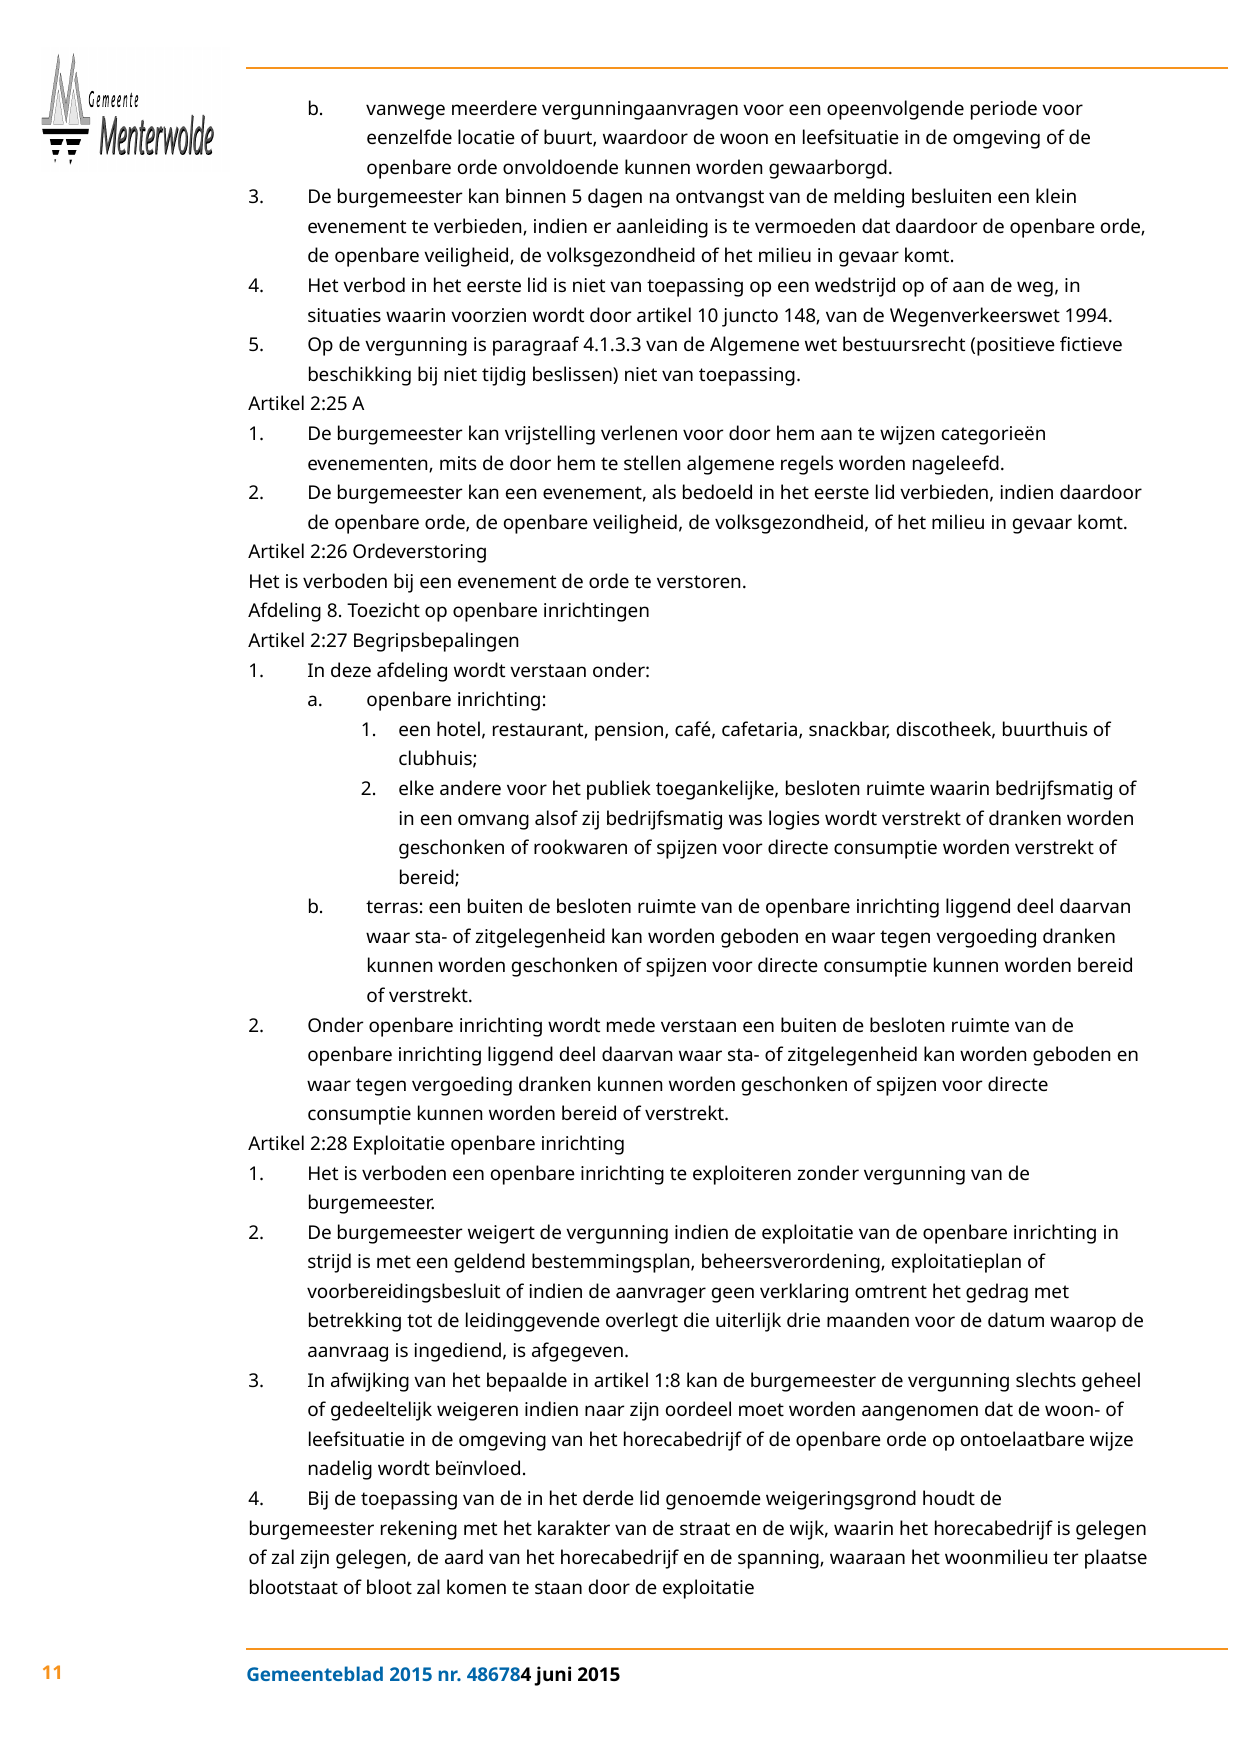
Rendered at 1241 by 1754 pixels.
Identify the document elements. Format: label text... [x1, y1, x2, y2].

list elke andere voor het publiek toegankelijke, besloten ruimte waarin bedrijfsmatig of in een omvang alsof zij bedrijfsmatig was logies wordt verstrekt of dranken worden geschonken of rookwaren of spijzen voor directe consumptie worden verstrekt of bereid; [361, 775, 1152, 890]
list Bij de toepassing van de in het derde lid genoemde weigeringsgrond houdt de [248, 1485, 1152, 1511]
list De burgemeester weigert de vergunning indien de exploitatie van de openbare inrichting in strijd is met een geldend bestemmingsplan, beheersverordening, exploitatieplan of voorbereidingsbesluit of indien de aanvrager geen verklaring omtrent het gedrag met betrekking tot de leidinggevende overlegt die uiterlijk drie maanden voor de datum waarop de aanvraag is ingediend, is afgegeven. [248, 1219, 1152, 1363]
list vanwege meerdere vergunningaanvragen voor een opeenvolgende periode voor eenzelfde locatie of buurt, waardoor de woon en leefsituatie in de omgeving of de openbare orde onvoldoende kunnen worden gewaarborgd. [307, 95, 1152, 180]
text Artikel 2:26 Ordeverstoring [248, 538, 1152, 564]
text Artikel 2:25 A [248, 391, 1152, 416]
text Afdeling 8. Toezicht op openbare inrichtingen [248, 598, 1152, 623]
list De burgemeester kan vrijstelling verlenen voor door hem aan te wijzen categorieën evenementen, mits de door hem te stellen algemene regels worden nageleefd. [248, 420, 1152, 476]
list Op de vergunning is paragraaf 4.1.3.3 van de Algemene wet bestuursrecht (positieve fictieve beschikking bij niet tijdig beslissen) niet van toepassing. [248, 331, 1152, 387]
list In deze afdeling wordt verstaan onder: [248, 657, 1152, 683]
list een hotel, restaurant, pension, café, cafetaria, snackbar, discotheek, buurthuis of clubhuis; [361, 716, 1152, 771]
list terras: een buiten de besloten ruimte van de openbare inrichting liggend deel daarvan waar sta- of zitgelegenheid kan worden geboden en waar tegen vergoeding dranken kunnen worden geschonken of spijzen voor directe consumptie kunnen worden bereid of verstrekt. [307, 893, 1152, 1008]
list Het is verboden een openbare inrichting te exploiteren zonder vergunning van de burgemeester. [248, 1160, 1152, 1215]
text burgemeester rekening met het karakter van de straat en de wijk, waarin het horecabedrijf is gelegen of zal zijn gelegen, de aard van het horecabedrijf en de spanning, waaraan het woonmilieu ter plaatse blootstaat of bloot zal komen te staan door de exploitatie [248, 1515, 1152, 1600]
list Het verbod in het eerste lid is niet van toepassing op een wedstrijd op of aan de weg, in situaties waarin voorzien wordt door artikel 10 juncto 148, van de Wegenverkeerswet 1994. [248, 272, 1152, 328]
text Het is verboden bij een evenement de orde te verstoren. [248, 568, 1152, 594]
list Onder openbare inrichting wordt mede verstaan een buiten de besloten ruimte van de openbare inrichting liggend deel daarvan waar sta- of zitgelegenheid kan worden geboden en waar tegen vergoeding dranken kunnen worden geschonken of spijzen voor directe consumptie kunnen worden bereid of verstrekt. [248, 1012, 1152, 1126]
text Artikel 2:28 Exploitatie openbare inrichting [248, 1130, 1152, 1156]
text Artikel 2:27 Begripsbepalingen [248, 627, 1152, 653]
list In afwijking van het bepaalde in artikel 1:8 kan de burgemeester de vergunning slechts geheel of gedeeltelijk weigeren indien naar zijn oordeel moet worden aangenomen dat de woon- of leefsituatie in de omgeving van het horecabedrijf of de openbare orde op ontoelaatbare wijze nadelig wordt beïnvloed. [248, 1367, 1152, 1481]
picture [41, 47, 231, 172]
list De burgemeester kan een evenement, als bedoeld in het eerste lid verbieden, indien daardoor de openbare orde, de openbare veiligheid, de volksgezondheid, of het milieu in gevaar komt. [248, 479, 1152, 535]
list openbare inrichting: [307, 686, 1152, 712]
list De burgemeester kan binnen 5 dagen na ontvangst van de melding besluiten een klein evenement te verbieden, indien er aanleiding is te vermoeden dat daardoor de openbare orde, de openbare veiligheid, de volksgezondheid of het milieu in gevaar komt. [248, 183, 1152, 268]
